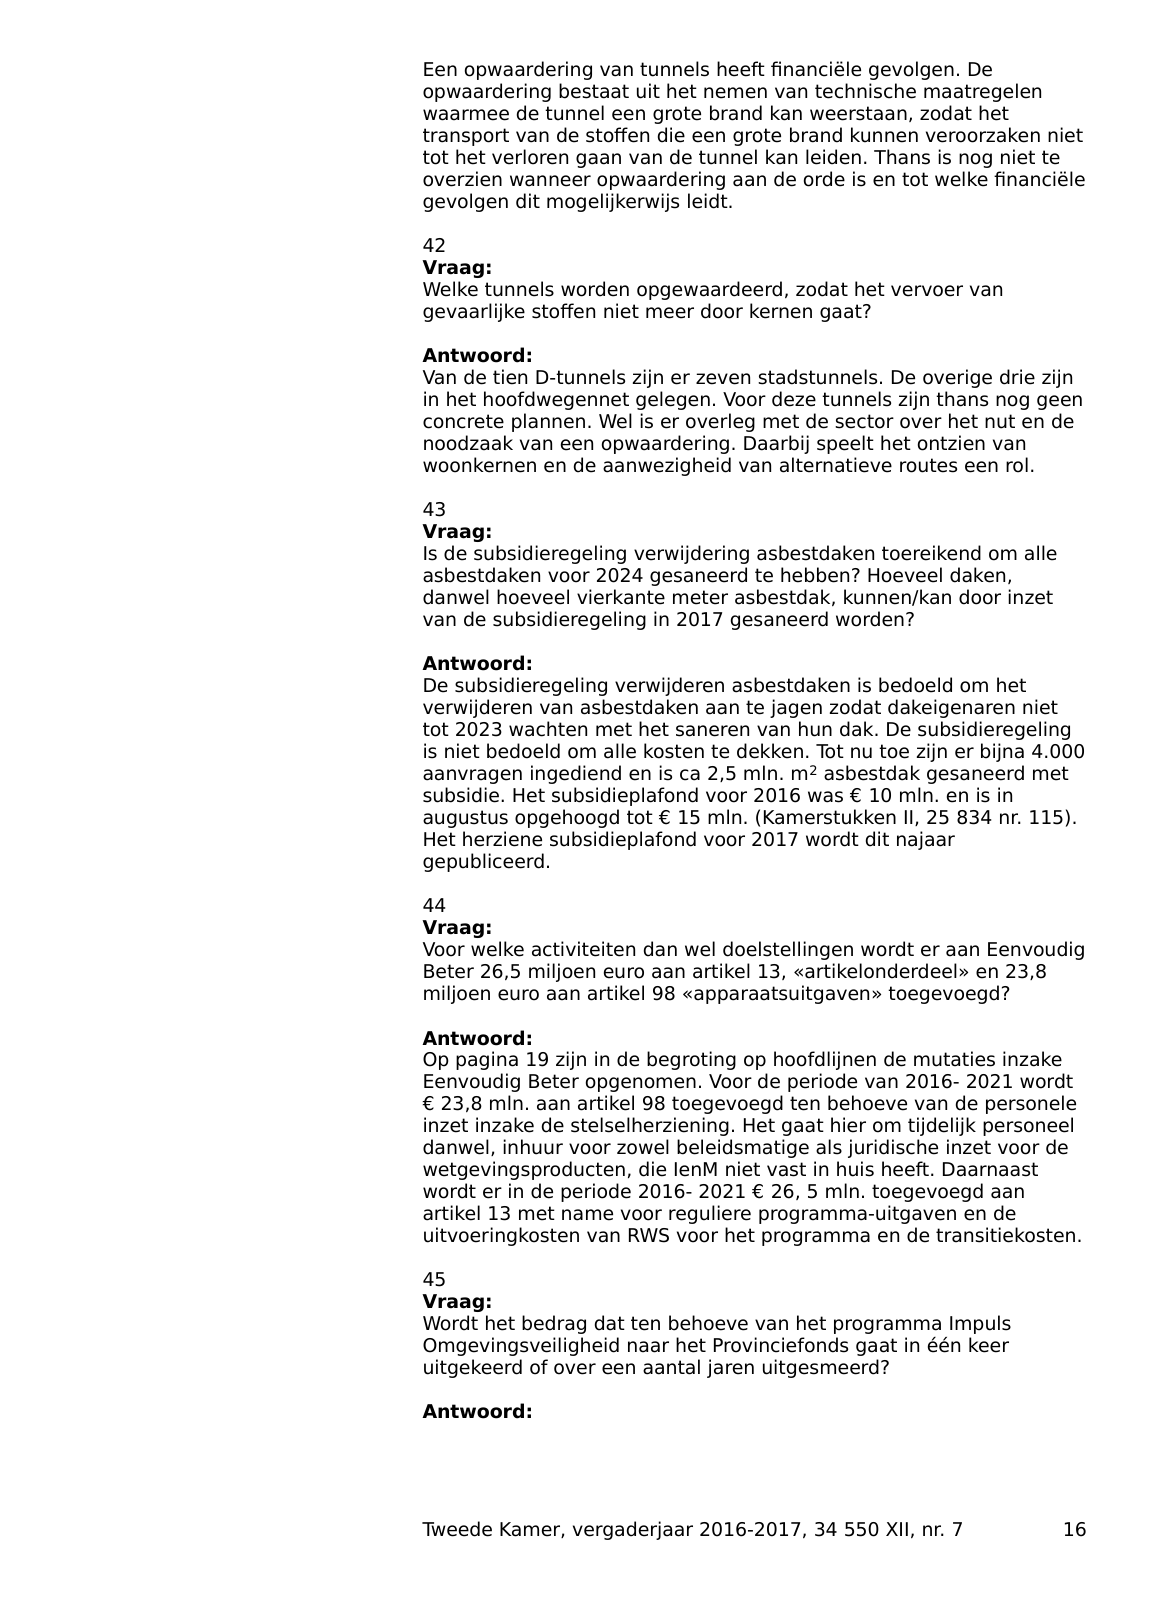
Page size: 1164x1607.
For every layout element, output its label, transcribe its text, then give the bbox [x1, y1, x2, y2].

text Voor welke activiteiten dan wel doelstellingen wordt er aan Eenvoudig Beter 26,5 miljoen euro aan artikel 13, «artikelonderdeel» en 23,8 miljoen euro aan artikel 98 «apparaatsuitgaven» toegevoegd? [422, 939, 1087, 1005]
text Op pagina 19 zijn in de begroting op hoofdlijnen de mutaties inzake Eenvoudig Beter opgenomen. Voor de periode van 2016- 2021 wordt € 23,8 mln. aan artikel 98 toegevoegd ten behoeve van de personele inzet inzake de stelselherziening. Het gaat hier om tijdelijk personeel danwel, inhuur voor zowel beleidsmatige als juridische inzet voor de wetgevingsproducten, die IenM niet vast in huis heeft. Daarnaast wordt er in de periode 2016- 2021 € 26, 5 mln. toegevoegd aan artikel 13 met name voor reguliere programma-uitgaven en de uitvoeringkosten van RWS voor het programma en de transitiekosten. [422, 1049, 1087, 1247]
text 44 [422, 895, 1087, 917]
text Vraag: [422, 1291, 1087, 1313]
text Is de subsidieregeling verwijdering asbestdaken toereikend om alle asbestdaken voor 2024 gesaneerd te hebben? Hoeveel daken, danwel hoeveel vierkante meter asbestdak, kunnen/kan door inzet van de subsidieregeling in 2017 gesaneerd worden? [422, 543, 1087, 631]
text 45 [422, 1269, 1087, 1291]
text Vraag: [422, 917, 1087, 939]
text Antwoord: [422, 345, 1087, 367]
text Vraag: [422, 257, 1087, 279]
text Wordt het bedrag dat ten behoeve van het programma Impuls Omgevingsveiligheid naar het Provinciefonds gaat in één keer uitgekeerd of over een aantal jaren uitgesmeerd? [422, 1313, 1087, 1379]
text Een opwaardering van tunnels heeft financiële gevolgen. De opwaardering bestaat uit het nemen van technische maatregelen waarmee de tunnel een grote brand kan weerstaan, zodat het transport van de stoffen die een grote brand kunnen veroorzaken niet tot het verloren gaan van de tunnel kan leiden. Thans is nog niet te overzien wanneer opwaardering aan de orde is en tot welke financiële gevolgen dit mogelijkerwijs leidt. [422, 59, 1087, 213]
text Antwoord: [422, 1401, 1087, 1423]
text Antwoord: [422, 1027, 1087, 1049]
text De subsidieregeling verwijderen asbestdaken is bedoeld om het verwijderen van asbestdaken aan te jagen zodat dakeigenaren niet tot 2023 wachten met het saneren van hun dak. De subsidieregeling is niet bedoeld om alle kosten te dekken. Tot nu toe zijn er bijna 4.000 aanvragen ingediend en is ca 2,5 mln. m2 asbestdak gesaneerd met subsidie. Het subsidieplafond voor 2016 was € 10 mln. en is in augustus opgehoogd tot € 15 mln. (Kamerstukken II, 25 834 nr. 115). Het herziene subsidieplafond voor 2017 wordt dit najaar gepubliceerd. [422, 675, 1087, 873]
text Vraag: [422, 521, 1087, 543]
text Welke tunnels worden opgewaardeerd, zodat het vervoer van gevaarlijke stoffen niet meer door kernen gaat? [422, 279, 1087, 323]
text Antwoord: [422, 653, 1087, 675]
text Van de tien D-tunnels zijn er zeven stadstunnels. De overige drie zijn in het hoofdwegennet gelegen. Voor deze tunnels zijn thans nog geen concrete plannen. Wel is er overleg met de sector over het nut en de noodzaak van een opwaardering. Daarbij speelt het ontzien van woonkernen en de aanwezigheid van alternatieve routes een rol. [422, 367, 1087, 477]
text 43 [422, 499, 1087, 521]
text 42 [422, 235, 1087, 257]
